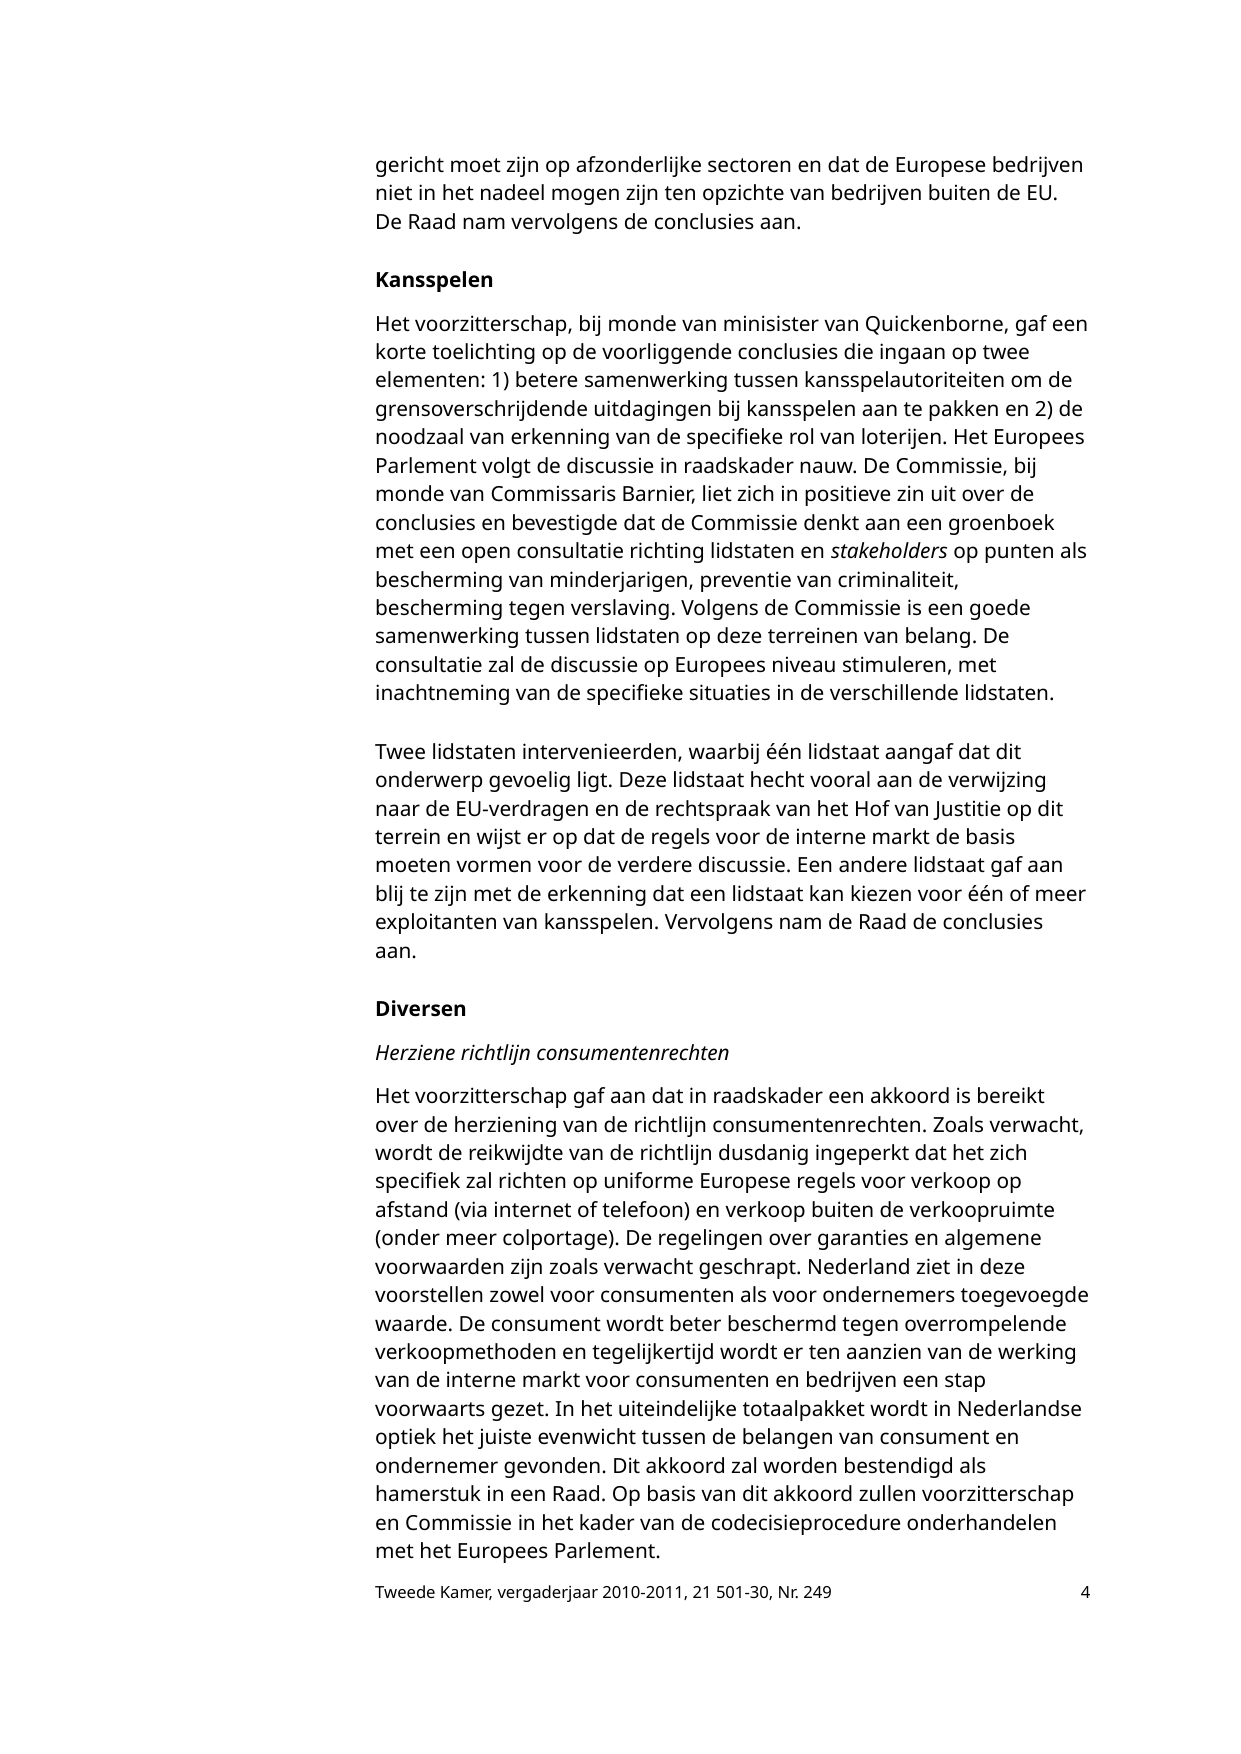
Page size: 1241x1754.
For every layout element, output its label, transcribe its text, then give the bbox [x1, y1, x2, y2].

text Het voorzitterschap, bij monde van minisister van Quickenborne, gaf een korte toelichting op de voorliggende conclusies die ingaan op twee elementen: 1) betere samenwerking tussen kansspelautoriteiten om de grensoverschrijdende uitdagingen bij kansspelen aan te pakken en 2) de noodzaal van erkenning van de specifieke rol van loterijen. Het Europees Parlement volgt de discussie in raadskader nauw. De Commissie, bij monde van Commissaris Barnier, liet zich in positieve zin uit over de conclusies en bevestigde dat de Commissie denkt aan een groenboek met een open consultatie richting lidstaten en stakeholders op punten als bescherming van minderjarigen, preventie van criminaliteit, bescherming tegen verslaving. Volgens de Commissie is een goede samenwerking tussen lidstaten op deze terreinen van belang. De consultatie zal de discussie op Europees niveau stimuleren, met inachtneming van de specifieke situaties in de verschillende lidstaten. [375, 309, 1090, 707]
text Kansspelen [375, 265, 1090, 294]
text Twee lidstaten intervenieerden, waarbij één lidstaat aangaf dat dit onderwerp gevoelig ligt. Deze lidstaat hecht vooral aan de verwijzing naar de EU-verdragen en de rechtspraak van het Hof van Justitie op dit terrein en wijst er op dat de regels voor de interne markt de basis moeten vormen voor de verdere discussie. Een andere lidstaat gaf aan blij te zijn met de erkenning dat een lidstaat kan kiezen voor één of meer exploitanten van kansspelen. Vervolgens nam de Raad de conclusies aan. [375, 737, 1090, 964]
text Herziene richtlijn consumentenrechten [375, 1038, 1090, 1066]
text Het voorzitterschap gaf aan dat in raadskader een akkoord is bereikt over de herziening van de richtlijn consumentenrechten. Zoals verwacht, wordt de reikwijdte van de richtlijn dusdanig ingeperkt dat het zich specifiek zal richten op uniforme Europese regels voor verkoop op afstand (via internet of telefoon) en verkoop buiten de verkoopruimte (onder meer colportage). De regelingen over garanties en algemene voorwaarden zijn zoals verwacht geschrapt. Nederland ziet in deze voorstellen zowel voor consumenten als voor ondernemers toegevoegde waarde. De consument wordt beter beschermd tegen overrompelende verkoopmethoden en tegelijkertijd wordt er ten aanzien van de werking van de interne markt voor consumenten en bedrijven een stap voorwaarts gezet. In het uiteindelijke totaalpakket wordt in Nederlandse optiek het juiste evenwicht tussen de belangen van consument en ondernemer gevonden. Dit akkoord zal worden bestendigd als hamerstuk in een Raad. Op basis van dit akkoord zullen voorzitterschap en Commissie in het kader van de codecisieprocedure onderhandelen met het Europees Parlement. [375, 1081, 1090, 1565]
text gericht moet zijn op afzonderlijke sectoren en dat de Europese bedrijven niet in het nadeel mogen zijn ten opzichte van bedrijven buiten de EU. De Raad nam vervolgens de conclusies aan. [375, 150, 1090, 235]
text Diversen [375, 994, 1090, 1023]
